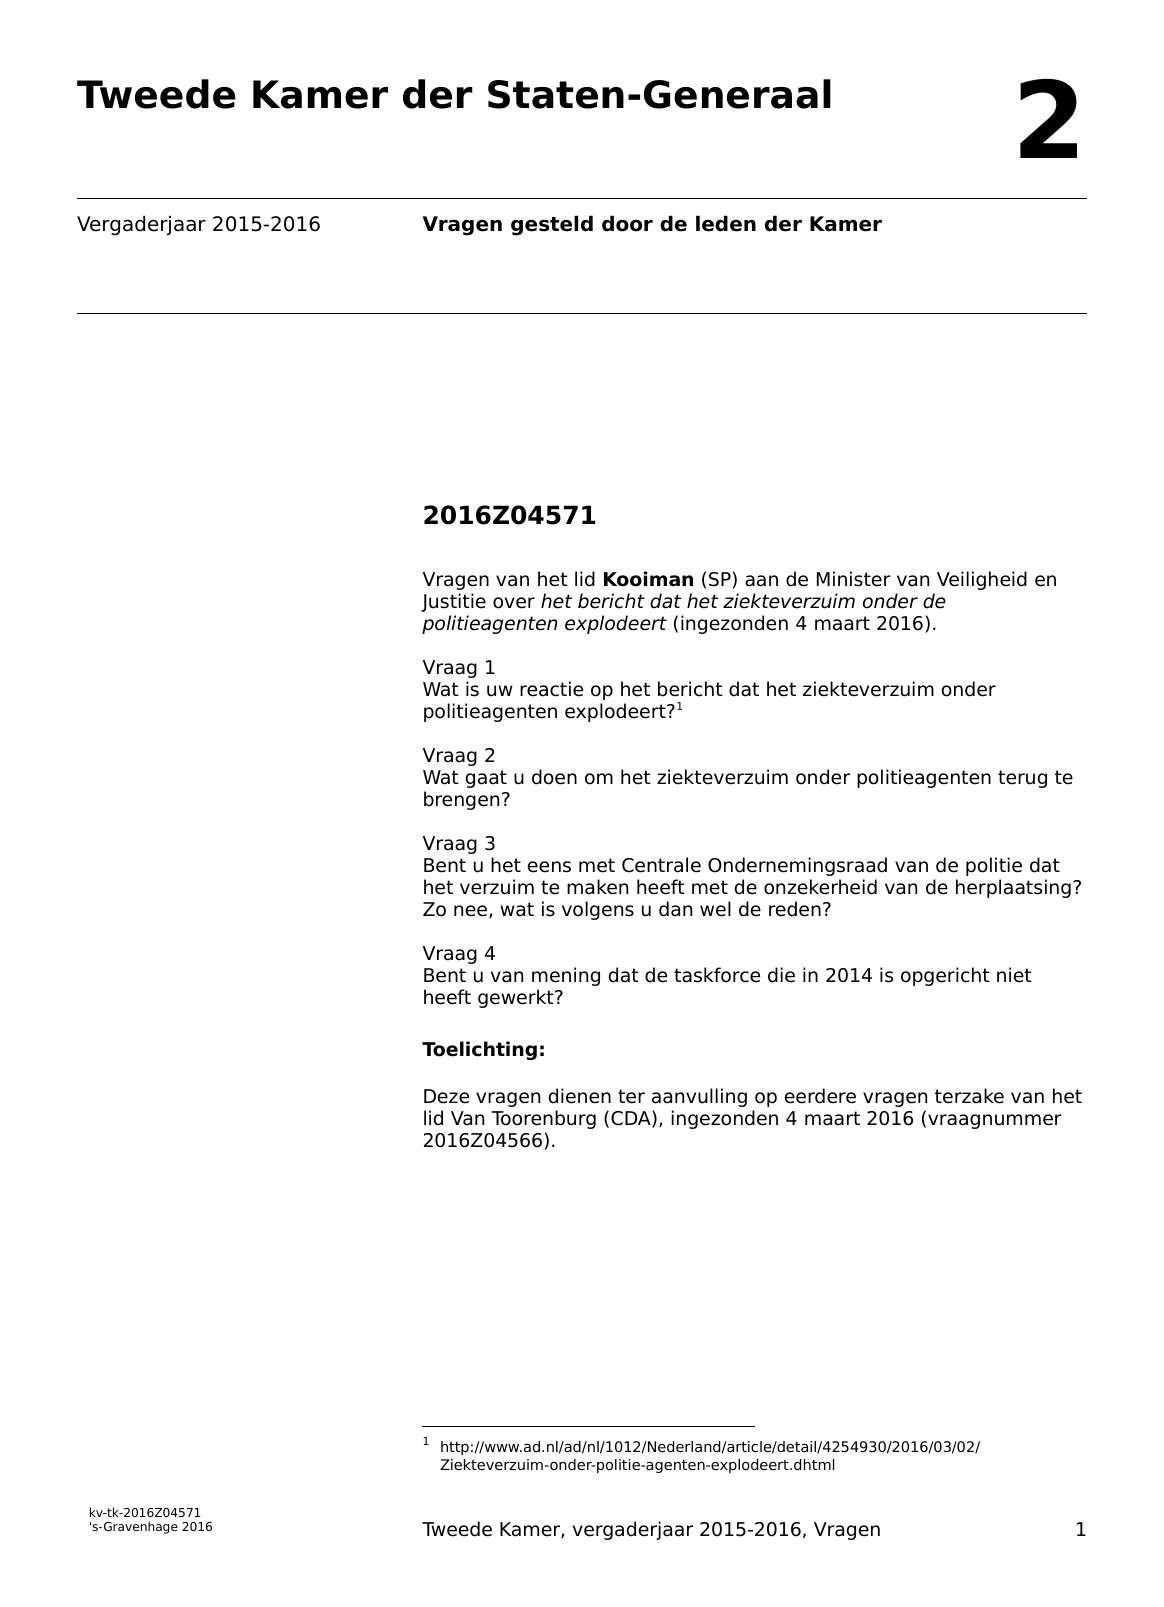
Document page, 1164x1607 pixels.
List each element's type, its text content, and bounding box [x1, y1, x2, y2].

text Bent u van mening dat de taskforce die in 2014 is opgericht niet heeft gewerkt? [422, 965, 1087, 1009]
text kv-tk-2016Z04571 [88, 1506, 323, 1520]
text Deze vragen dienen ter aanvulling op eerdere vragen terzake van het lid Van Toorenburg (CDA), ingezonden 4 maart 2016 (vraagnummer 2016Z04566). [422, 1086, 1087, 1152]
text Vraag 1 [422, 657, 1087, 679]
text 's-Gravenhage 2016 [88, 1520, 323, 1534]
text Bent u het eens met Centrale Ondernemingsraad van de politie dat het verzuim te maken heeft met de onzekerheid van de herplaatsing? Zo nee, wat is volgens u dan wel de reden? [422, 855, 1087, 921]
text Vragen van het lid Kooiman (SP) aan de Minister van Veiligheid en Justitie over het bericht dat het ziekteverzuim onder de politieagenten explodeert (ingezonden 4 maart 2016). [422, 569, 1087, 635]
text Vraag 2 [422, 745, 1087, 767]
subtitle Toelichting: [422, 1039, 1087, 1061]
table_cell Vergaderjaar 2015-2016 [77, 199, 422, 313]
table_header 2 [886, 59, 1087, 198]
text http://www.ad.nl/ad/nl/1012/Nederland/article/detail/4254930/2016/03/02/Ziekteverzuim-onder-politie-agenten-explodeert.dhtml [422, 1435, 1087, 1474]
text Wat gaat u doen om het ziekteverzuim onder politieagenten terug te brengen? [422, 767, 1087, 811]
text 2016Z04571 [422, 501, 1087, 531]
text Wat is uw reactie op het bericht dat het ziekteverzuim onder politieagenten explodeert? [422, 679, 1087, 723]
table_header Tweede Kamer der Staten-Generaal [77, 59, 886, 198]
text Vraag 4 [422, 943, 1087, 965]
table_cell Vragen gesteld door de leden der Kamer [422, 199, 1087, 313]
text Vraag 3 [422, 833, 1087, 855]
